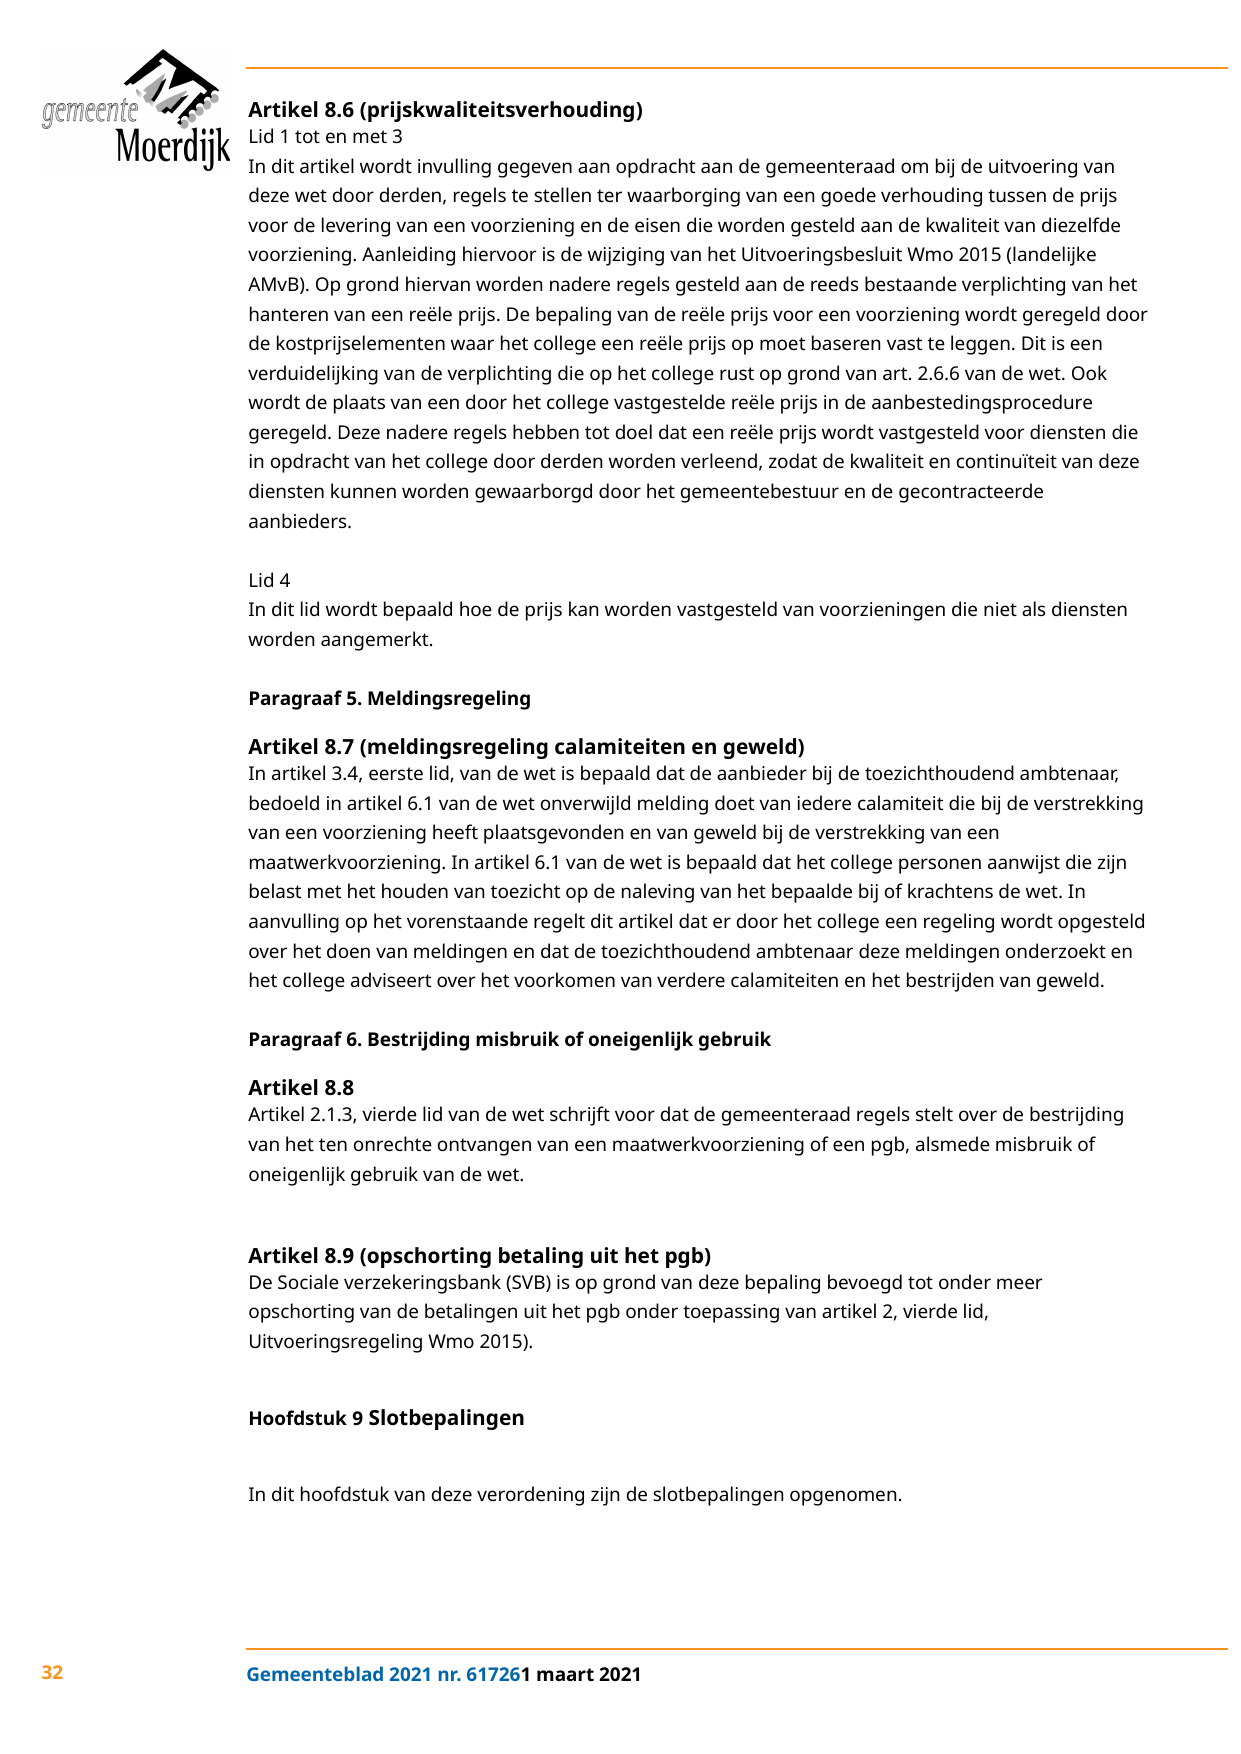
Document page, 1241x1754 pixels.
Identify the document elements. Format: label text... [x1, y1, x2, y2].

text Artikel 8.7 (meldingsregeling calamiteiten en geweld) [248, 732, 1152, 760]
text Hoofdstuk 9 Slotbepalingen [248, 1403, 1152, 1432]
text Artikel 8.6 (prijskwaliteitsverhouding) [248, 95, 1152, 123]
text In dit artikel wordt invulling gegeven aan opdracht aan de gemeenteraad om bij de uitvoering van deze wet door derden, regels te stellen ter waarborging van een goede verhouding tussen de prijs voor de levering van een voorziening en de eisen die worden gesteld aan de kwaliteit van diezelfde voorziening. Aanleiding hiervoor is de wijziging van het Uitvoeringsbesluit Wmo 2015 (landelijke AMvB). Op grond hiervan worden nadere regels gesteld aan de reeds bestaande verplichting van het hanteren van een reële prijs. De bepaling van de reële prijs voor een voorziening wordt geregeld door de kostprijselementen waar het college een reële prijs op moet baseren vast te leggen. Dit is een verduidelijking van de verplichting die op het college rust op grond van art. 2.6.6 van de wet. Ook wordt de plaats van een door het college vastgestelde reële prijs in de aanbestedingsprocedure geregeld. Deze nadere regels hebben tot doel dat een reële prijs wordt vastgesteld voor diensten die in opdracht van het college door derden worden verleend, zodat de kwaliteit en continuïteit van deze diensten kunnen worden gewaarborgd door het gemeentebestuur en de gecontracteerde aanbieders. [248, 153, 1152, 533]
text Artikel 8.9 (opschorting betaling uit het pgb) [248, 1241, 1152, 1269]
text De Sociale verzekeringsbank (SVB) is op grond van deze bepaling bevoegd tot onder meer opschorting van de betalingen uit het pgb onder toepassing van artikel 2, vierde lid, Uitvoeringsregeling Wmo 2015). [248, 1269, 1152, 1354]
text In dit lid wordt bepaald hoe de prijs kan worden vastgesteld van voorzieningen die niet als diensten worden aangemerkt. [248, 597, 1152, 652]
text Artikel 2.1.3, vierde lid van de wet schrijft voor dat de gemeenteraad regels stelt over de bestrijding van het ten onrechte ontvangen van een maatwerkvoorziening of een pgb, alsmede misbruik of oneigenlijk gebruik van de wet. [248, 1102, 1152, 1186]
text Lid 4 [248, 567, 1152, 593]
picture [41, 47, 231, 172]
text In dit hoofdstuk van deze verordening zijn de slotbepalingen opgenomen. [248, 1481, 1152, 1507]
text Paragraaf 6. Bestrijding misbruik of oneigenlijk gebruik [248, 1027, 1152, 1052]
text Lid 1 tot en met 3 [248, 123, 1152, 149]
text In artikel 3.4, eerste lid, van de wet is bepaald dat de aanbieder bij de toezichthoudend ambtenaar, bedoeld in artikel 6.1 van de wet onverwijld melding doet van iedere calamiteit die bij de verstrekking van een voorziening heeft plaatsgevonden en van geweld bij de verstrekking van een maatwerkvoorziening. In artikel 6.1 van de wet is bepaald dat het college personen aanwijst die zijn belast met het houden van toezicht op de naleving van het bepaalde bij of krachtens de wet. In aanvulling op het vorenstaande regelt dit artikel dat er door het college een regeling wordt opgesteld over het doen van meldingen en dat de toezichthoudend ambtenaar deze meldingen onderzoekt en het college adviseert over het voorkomen van verdere calamiteiten en het bestrijden van geweld. [248, 760, 1152, 993]
text Paragraaf 5. Meldingsregeling [248, 685, 1152, 711]
text Artikel 8.8 [248, 1073, 1152, 1102]
